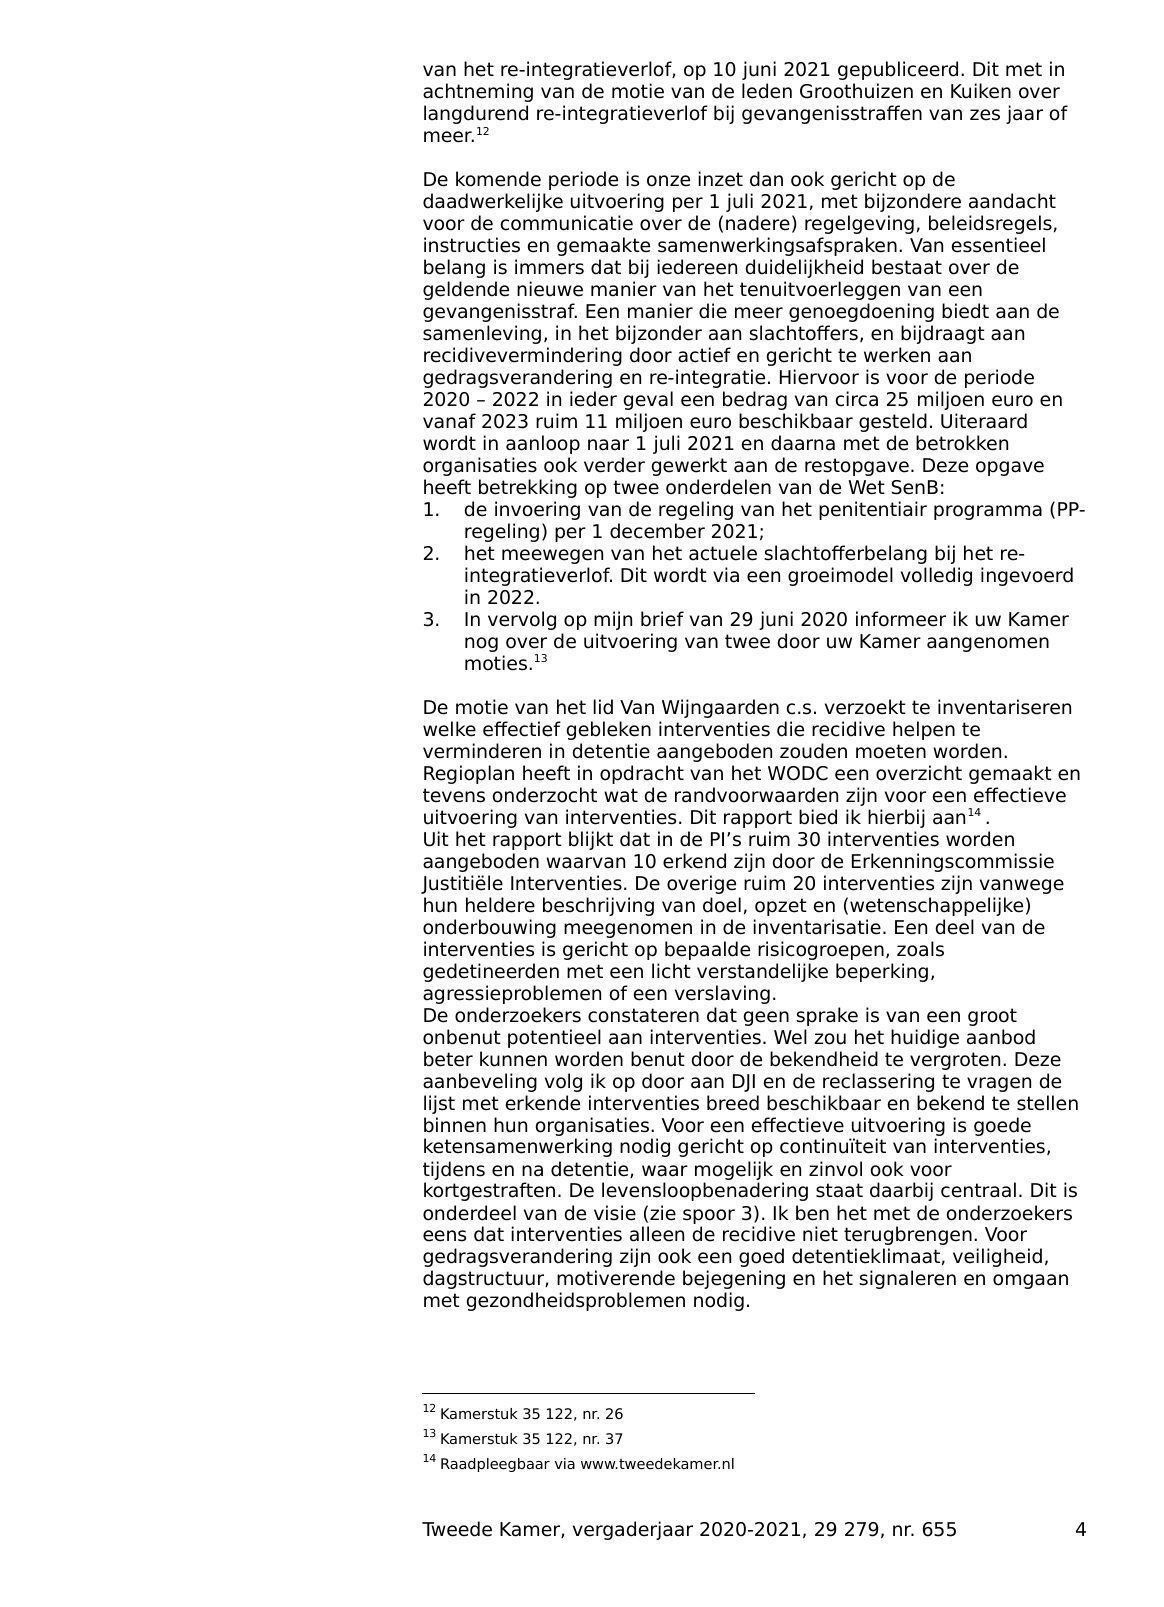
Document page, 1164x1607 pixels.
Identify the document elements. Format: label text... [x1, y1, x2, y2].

text De onderzoekers constateren dat geen sprake is van een groot onbenut potentieel aan interventies. Wel zou het huidige aanbod beter kunnen worden benut door de bekendheid te vergroten. Deze aanbeveling volg ik op door aan DJI en de reclassering te vragen de lijst met erkende interventies breed beschikbaar en bekend te stellen binnen hun organisaties. Voor een effectieve uitvoering is goede ketensamenwerking nodig gericht op continuïteit van interventies, tijdens en na detentie, waar mogelijk en zinvol ook voor kortgestraften. De levensloopbenadering staat daarbij centraal. Dit is onderdeel van de visie (zie spoor 3). Ik ben het met de onderzoekers eens dat interventies alleen de recidive niet terugbrengen. Voor gedragsverandering zijn ook een goed detentieklimaat, veiligheid, dagstructuur, motiverende bejegening en het signaleren en omgaan met gezondheidsproblemen nodig. [422, 1004, 1087, 1312]
text van het re-integratieverlof, op 10 juni 2021 gepubliceerd. Dit met in achtneming van de motie van de leden Groothuizen en Kuiken over langdurend re-integratieverlof bij gevangenisstraffen van zes jaar of meer. [422, 59, 1087, 147]
text 3. In vervolg op mijn brief van 29 juni 2020 informeer ik uw Kamer nog over de uitvoering van twee door uw Kamer aangenomen moties. [422, 609, 1087, 675]
text De komende periode is onze inzet dan ook gericht op de daadwerkelijke uitvoering per 1 juli 2021, met bijzondere aandacht voor de communicatie over de (nadere) regelgeving, beleidsregels, instructies en gemaakte samenwerkingsafspraken. Van essentieel belang is immers dat bij iedereen duidelijkheid bestaat over de geldende nieuwe manier van het tenuitvoerleggen van een gevangenisstraf. Een manier die meer genoegdoening biedt aan de samenleving, in het bijzonder aan slachtoffers, en bijdraagt aan recidivevermindering door actief en gericht te werken aan gedragsverandering en re-integratie. Hiervoor is voor de periode 2020 – 2022 in ieder geval een bedrag van circa 25 miljoen euro en vanaf 2023 ruim 11 miljoen euro beschikbaar gesteld. Uiteraard wordt in aanloop naar 1 juli 2021 en daarna met de betrokken organisaties ook verder gewerkt aan de restopgave. Deze opgave heeft betrekking op twee onderdelen van de Wet SenB: [422, 169, 1087, 499]
text Kamerstuk 35 122, nr. 37 [422, 1427, 1087, 1449]
text 2. het meewegen van het actuele slachtofferbelang bij het re-integratieverlof. Dit wordt via een groeimodel volledig ingevoerd in 2022. [422, 543, 1087, 609]
text Kamerstuk 35 122, nr. 26 [422, 1402, 1087, 1424]
text 1. de invoering van de regeling van het penitentiair programma (PP-regeling) per 1 december 2021; [422, 499, 1087, 543]
text Uit het rapport blijkt dat in de PI’s ruim 30 interventies worden aangeboden waarvan 10 erkend zijn door de Erkenningscommissie Justitiële Interventies. De overige ruim 20 interventies zijn vanwege hun heldere beschrijving van doel, opzet en (wetenschappelijke) onderbouwing meegenomen in de inventarisatie. Een deel van de interventies is gericht op bepaalde risicogroepen, zoals gedetineerden met een licht verstandelijke beperking, agressieproblemen of een verslaving. [422, 829, 1087, 1004]
text De motie van het lid Van Wijngaarden c.s. verzoekt te inventariseren welke effectief gebleken interventies die recidive helpen te verminderen in detentie aangeboden zouden moeten worden. Regioplan heeft in opdracht van het WODC een overzicht gemaakt en tevens onderzocht wat de randvoorwaarden zijn voor een effectieve uitvoering van interventies. Dit rapport bied ik hierbij aan. [422, 697, 1087, 829]
text Raadpleegbaar via www.tweedekamer.nl [422, 1452, 1087, 1474]
